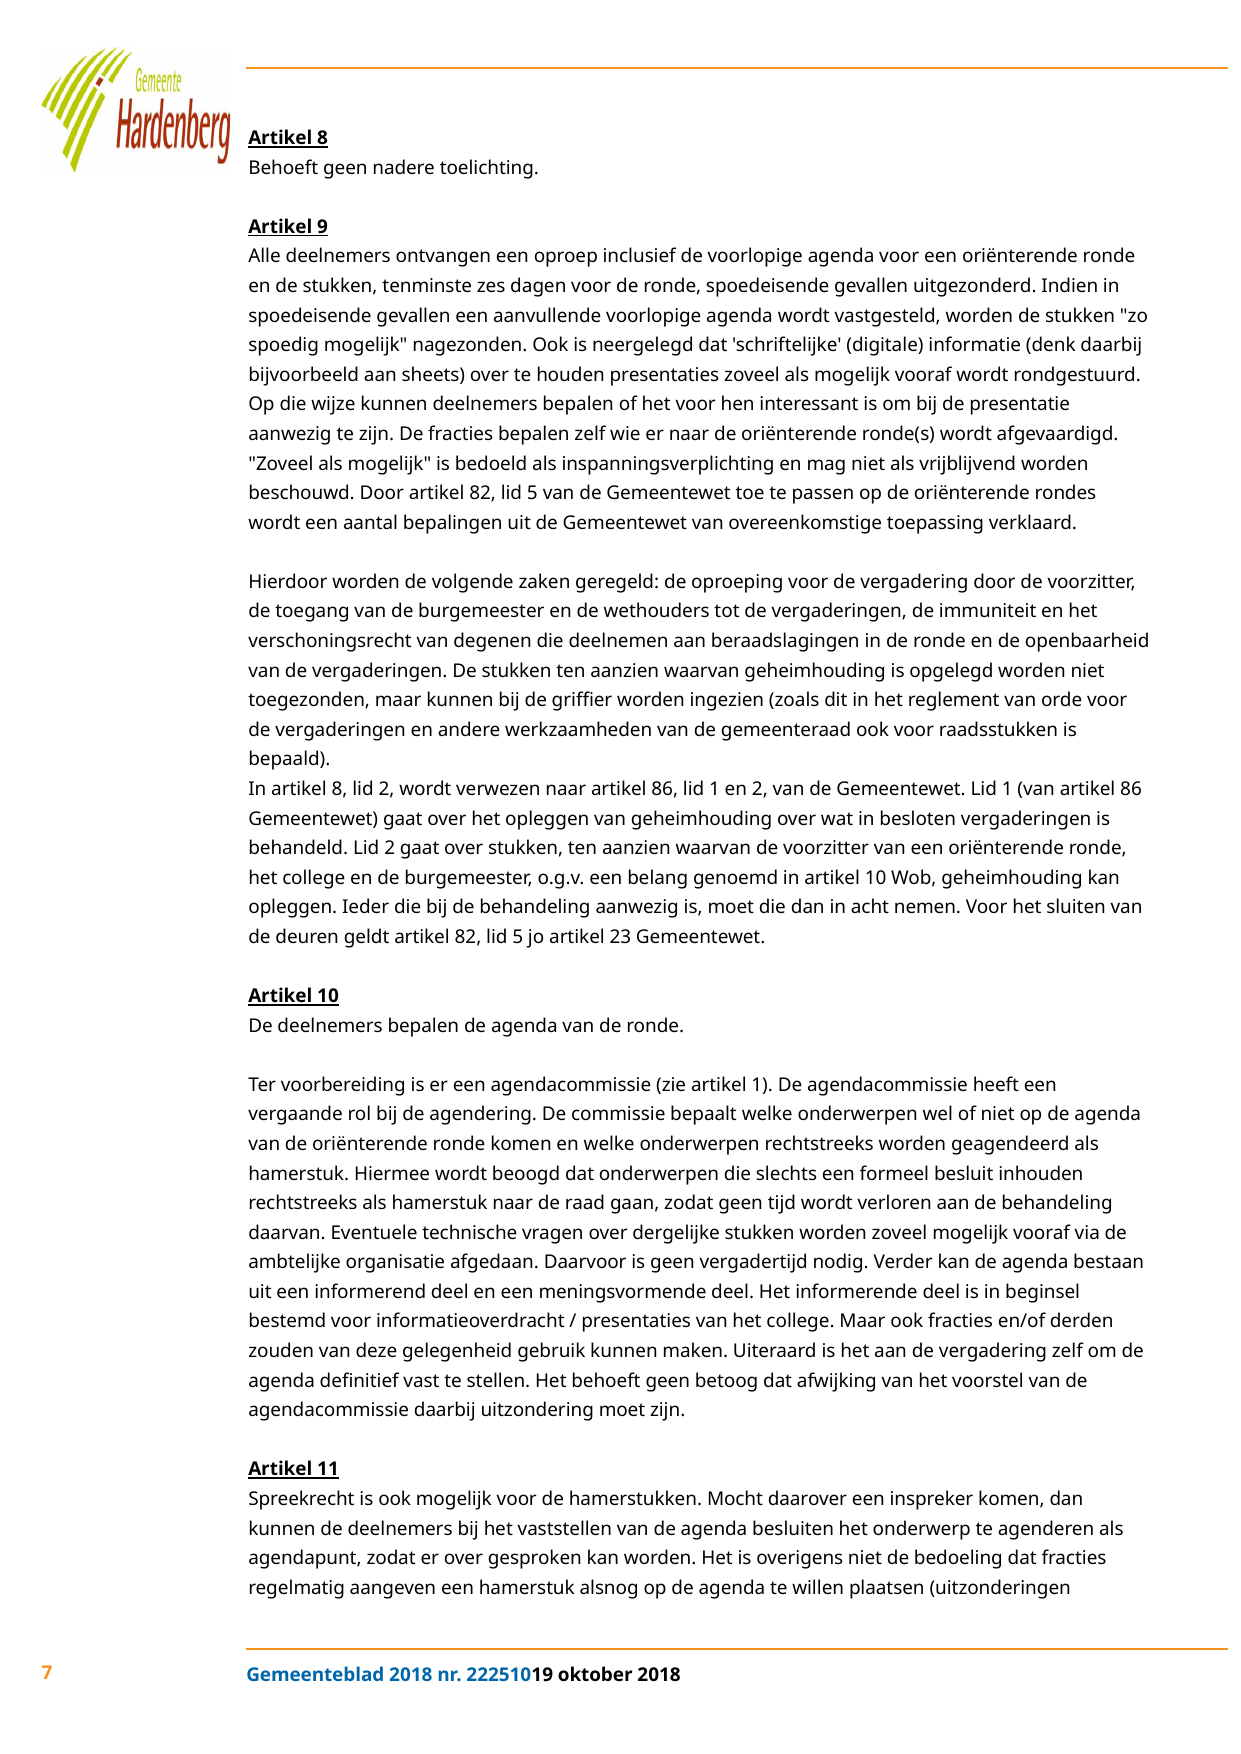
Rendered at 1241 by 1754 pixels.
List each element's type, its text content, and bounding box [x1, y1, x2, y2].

picture [41, 47, 231, 172]
text In artikel 8, lid 2, wordt verwezen naar artikel 86, lid 1 en 2, van de Gemeentewet. Lid 1 (van artikel 86 Gemeentewet) gaat over het opleggen van geheimhouding over wat in besloten vergaderingen is behandeld. Lid 2 gaat over stukken, ten aanzien waarvan de voorzitter van een oriënterende ronde, het college en de burgemeester, o.g.v. een belang genoemd in artikel 10 Wob, geheimhouding kan opleggen. Ieder die bij de behandeling aanwezig is, moet die dan in acht nemen. Voor het sluiten van de deuren geldt artikel 82, lid 5 jo artikel 23 Gemeentewet. [248, 775, 1152, 949]
text Spreekrecht is ook mogelijk voor de hamerstukken. Mocht daarover een inspreker komen, dan kunnen de deelnemers bij het vaststellen van de agenda besluiten het onderwerp te agenderen als agendapunt, zodat er over gesproken kan worden. Het is overigens niet de bedoeling dat fracties regelmatig aangeven een hamerstuk alsnog op de agenda te willen plaatsen (uitzonderingen [248, 1485, 1152, 1600]
text De deelnemers bepalen de agenda van de ronde. [248, 1012, 1152, 1038]
text Artikel 9 [248, 213, 1152, 239]
text Artikel 8 [248, 124, 1152, 150]
text Artikel 11 [248, 1456, 1152, 1481]
text Artikel 10 [248, 982, 1152, 1008]
text Hierdoor worden de volgende zaken geregeld: de oproeping voor de vergadering door de voorzitter, de toegang van de burgemeester en de wethouders tot de vergaderingen, de immuniteit en het verschoningsrecht van degenen die deelnemen aan beraadslagingen in de ronde en de openbaarheid van de vergaderingen. De stukken ten aanzien waarvan geheimhouding is opgelegd worden niet toegezonden, maar kunnen bij de griffier worden ingezien (zoals dit in het reglement van orde voor de vergaderingen en andere werkzaamheden van de gemeenteraad ook voor raadsstukken is bepaald). [248, 568, 1152, 771]
text Behoeft geen nadere toelichting. [248, 154, 1152, 180]
text Ter voorbereiding is er een agendacommissie (zie artikel 1). De agendacommissie heeft een vergaande rol bij de agendering. De commissie bepaalt welke onderwerpen wel of niet op de agenda van de oriënterende ronde komen en welke onderwerpen rechtstreeks worden geagendeerd als hamerstuk. Hiermee wordt beoogd dat onderwerpen die slechts een formeel besluit inhouden rechtstreeks als hamerstuk naar de raad gaan, zodat geen tijd wordt verloren aan de behandeling daarvan. Eventuele technische vragen over dergelijke stukken worden zoveel mogelijk vooraf via de ambtelijke organisatie afgedaan. Daarvoor is geen vergadertijd nodig. Verder kan de agenda bestaan uit een informerend deel en een meningsvormende deel. Het informerende deel is in beginsel bestemd voor informatieoverdracht / presentaties van het college. Maar ook fracties en/of derden zouden van deze gelegenheid gebruik kunnen maken. Uiteraard is het aan de vergadering zelf om de agenda definitief vast te stellen. Het behoeft geen betoog dat afwijking van het voorstel van de agendacommissie daarbij uitzondering moet zijn. [248, 1071, 1152, 1422]
text Alle deelnemers ontvangen een oproep inclusief de voorlopige agenda voor een oriënterende ronde en de stukken, tenminste zes dagen voor de ronde, spoedeisende gevallen uitgezonderd. Indien in spoedeisende gevallen een aanvullende voorlopige agenda wordt vastgesteld, worden de stukken "zo spoedig mogelijk" nagezonden. Ook is neergelegd dat 'schriftelijke' (digitale) informatie (denk daarbij bijvoorbeeld aan sheets) over te houden presentaties zoveel als mogelijk vooraf wordt rondgestuurd. Op die wijze kunnen deelnemers bepalen of het voor hen interessant is om bij de presentatie aanwezig te zijn. De fracties bepalen zelf wie er naar de oriënterende ronde(s) wordt afgevaardigd. "Zoveel als mogelijk" is bedoeld als inspanningsverplichting en mag niet als vrijblijvend worden beschouwd. Door artikel 82, lid 5 van de Gemeentewet toe te passen op de oriënterende rondes wordt een aantal bepalingen uit de Gemeentewet van overeenkomstige toepassing verklaard. [248, 243, 1152, 535]
